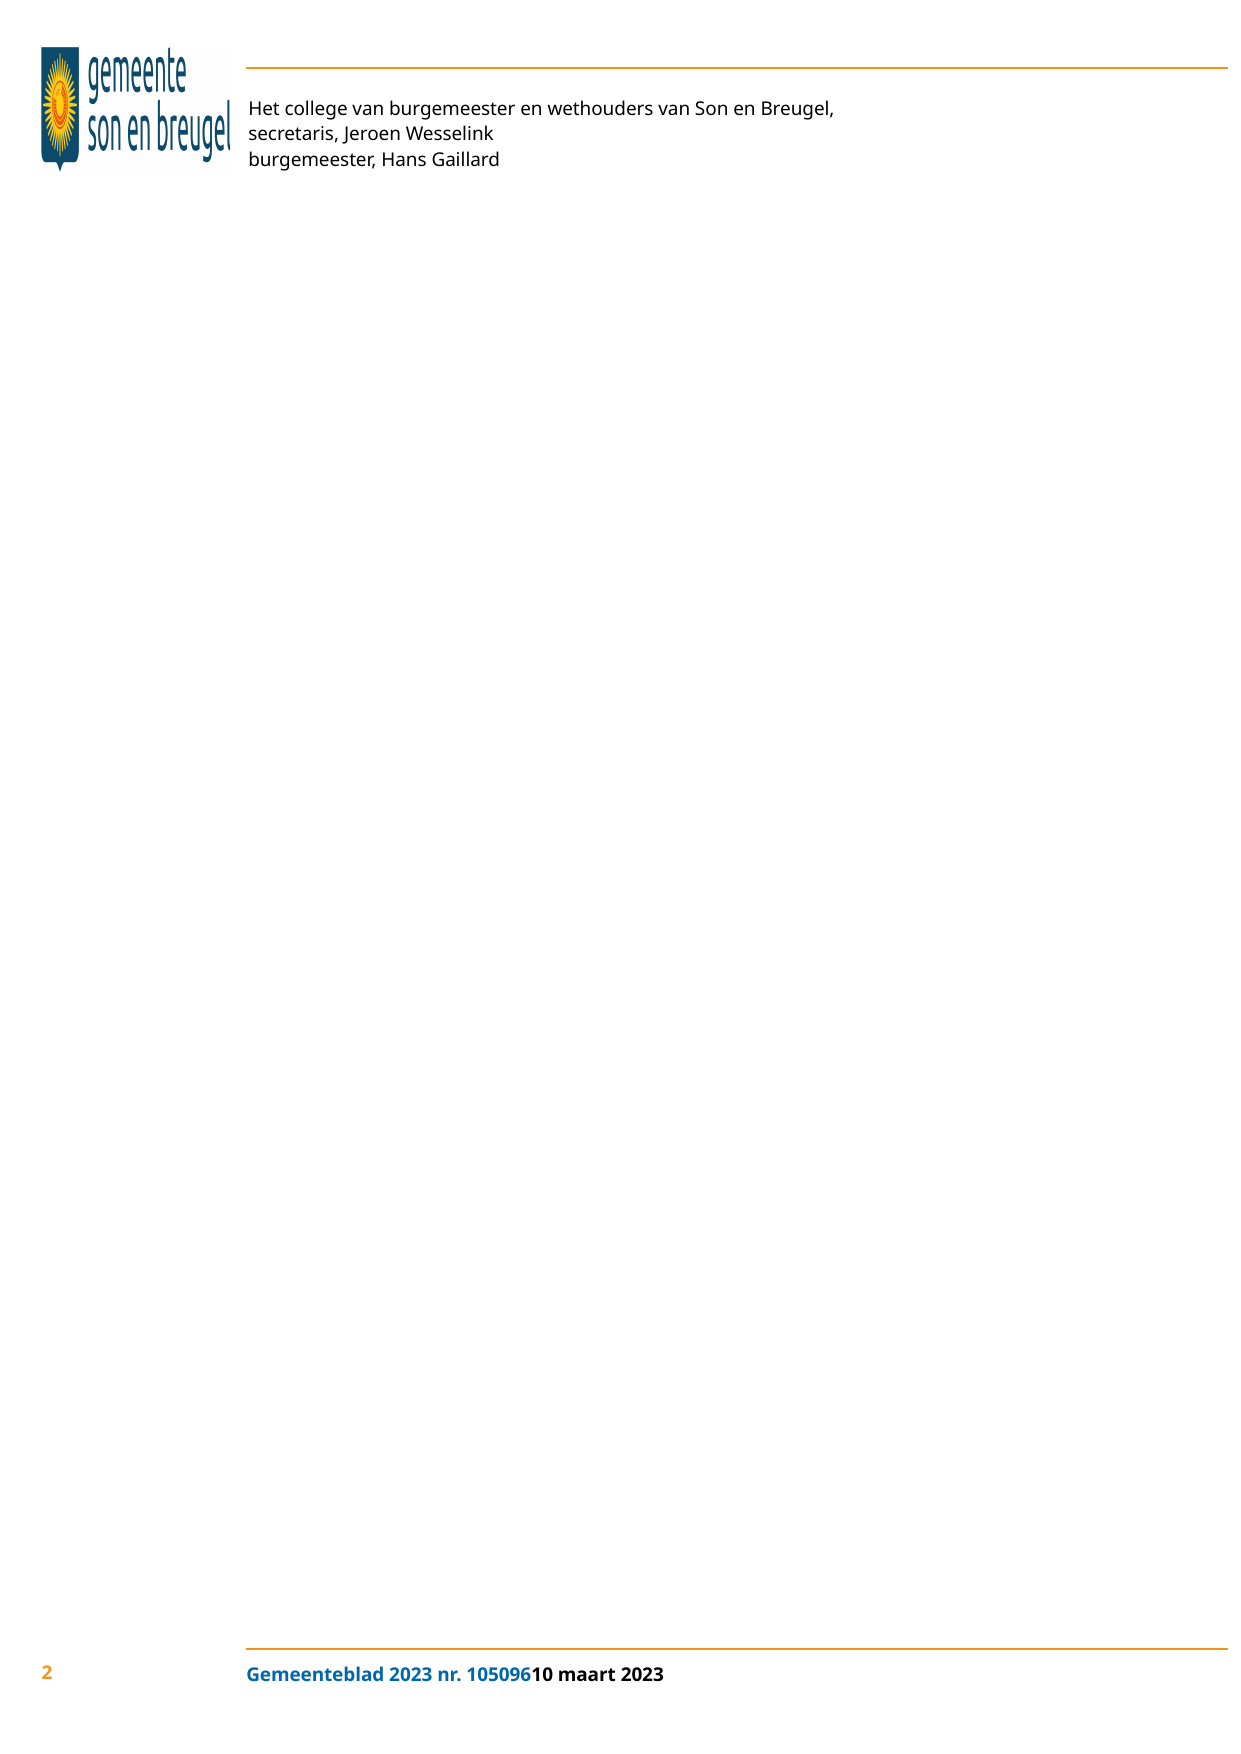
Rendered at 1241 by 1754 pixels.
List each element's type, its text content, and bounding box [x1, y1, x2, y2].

picture [41, 47, 231, 172]
text burgemeester, Hans Gaillard [248, 146, 1152, 172]
text Het college van burgemeester en wethouders van Son en Breugel, [248, 95, 1152, 121]
text secretaris, Jeroen Wesselink [248, 121, 1152, 146]
